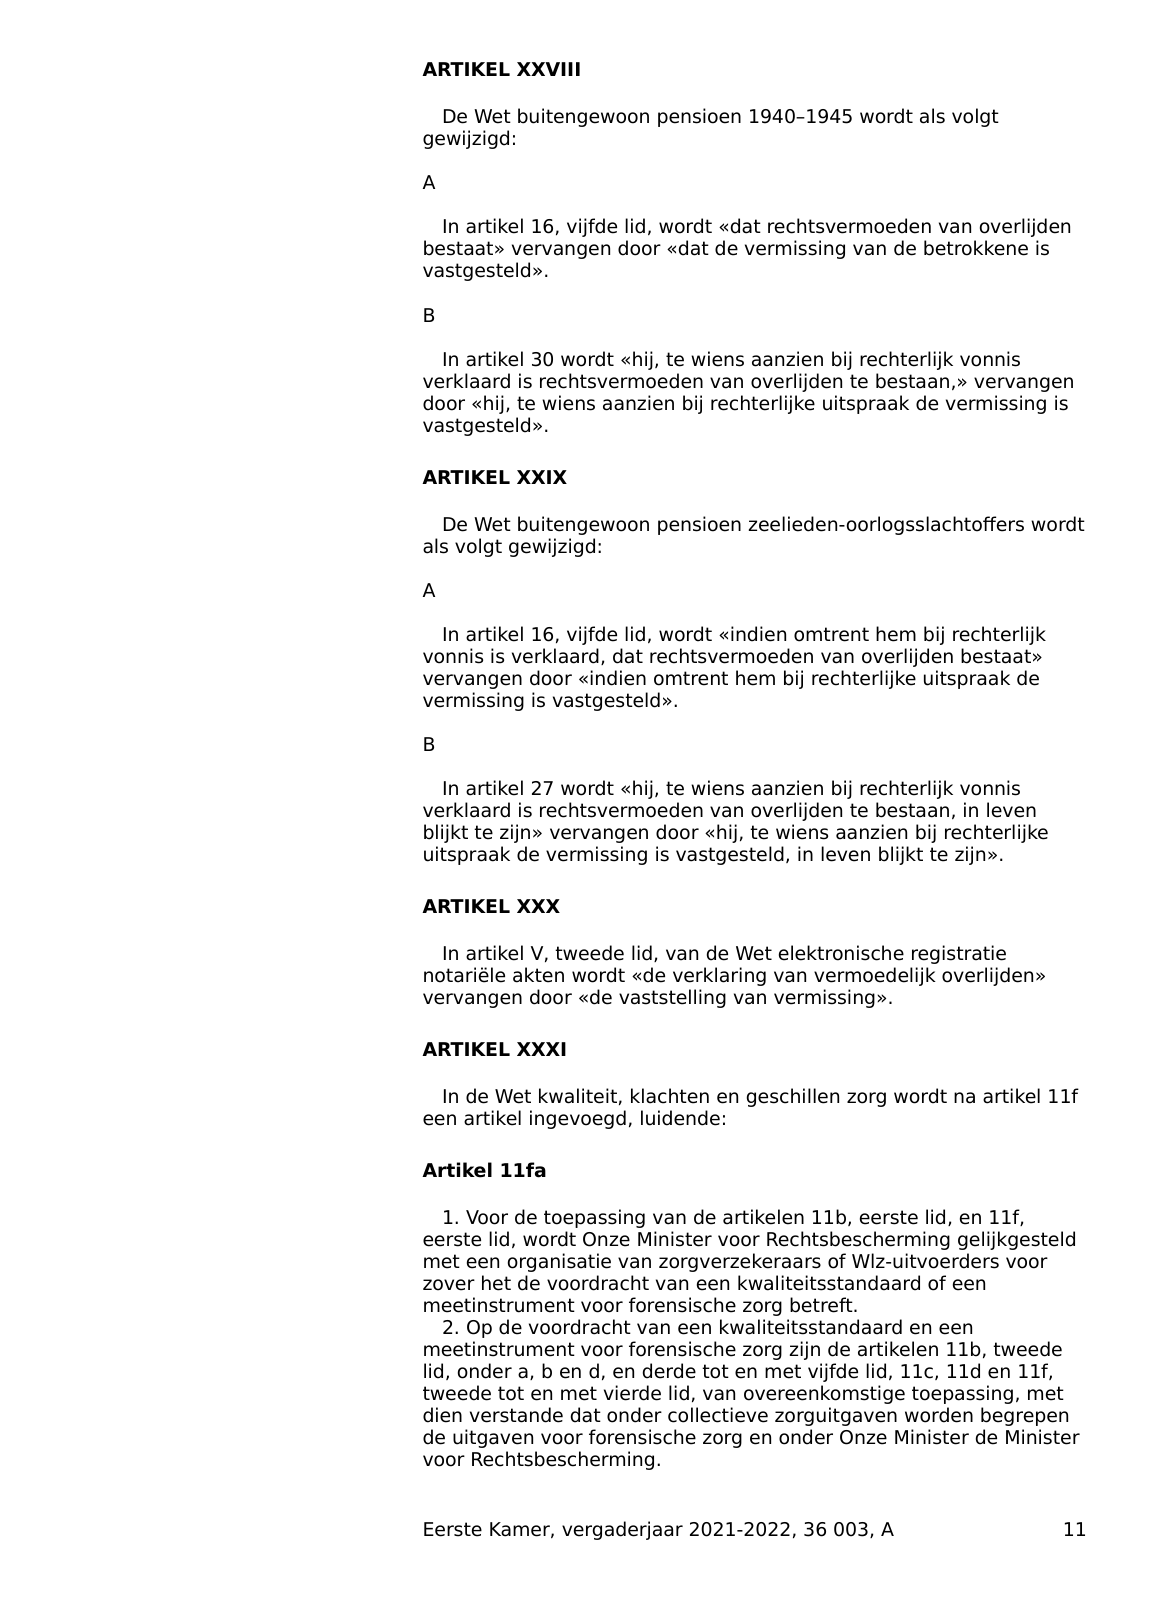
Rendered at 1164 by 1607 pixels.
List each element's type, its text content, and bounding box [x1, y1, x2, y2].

text De Wet buitengewoon pensioen 1940–1945 wordt als volgt gewijzigd: [422, 106, 1087, 150]
subtitle ARTIKEL XXXI [422, 1039, 1087, 1061]
text B [422, 304, 1087, 326]
text In artikel 27 wordt «hij, te wiens aanzien bij rechterlijk vonnis verklaard is rechtsvermoeden van overlijden te bestaan, in leven blijkt te zijn» vervangen door «hij, te wiens aanzien bij rechterlijke uitspraak de vermissing is vastgesteld, in leven blijkt te zijn». [422, 778, 1087, 866]
text In artikel 30 wordt «hij, te wiens aanzien bij rechterlijk vonnis verklaard is rechtsvermoeden van overlijden te bestaan,» vervangen door «hij, te wiens aanzien bij rechterlijke uitspraak de vermissing is vastgesteld». [422, 349, 1087, 437]
text 2. Op de voordracht van een kwaliteitsstandaard en een meetinstrument voor forensische zorg zijn de artikelen 11b, tweede lid, onder a, b en d, en derde tot en met vijfde lid, 11c, 11d en 11f, tweede tot en met vierde lid, van overeenkomstige toepassing, met dien verstande dat onder collectieve zorguitgaven worden begrepen de uitgaven voor forensische zorg en onder Onze Minister de Minister voor Rechtsbescherming. [422, 1317, 1087, 1471]
text In artikel 16, vijfde lid, wordt «dat rechtsvermoeden van overlijden bestaat» vervangen door «dat de vermissing van de betrokkene is vastgesteld». [422, 216, 1087, 282]
text In artikel V, tweede lid, van de Wet elektronische registratie notariële akten wordt «de verklaring van vermoedelijk overlijden» vervangen door «de vaststelling van vermissing». [422, 943, 1087, 1009]
subtitle ARTIKEL XXIX [422, 467, 1087, 488]
text De Wet buitengewoon pensioen zeelieden-oorlogsslachtoffers wordt als volgt gewijzigd: [422, 513, 1087, 557]
subtitle ARTIKEL XXVIII [422, 59, 1087, 81]
text B [422, 734, 1087, 756]
text A [422, 580, 1087, 602]
subtitle ARTIKEL XXX [422, 896, 1087, 918]
subtitle Artikel 11fa [422, 1160, 1087, 1182]
text In de Wet kwaliteit, klachten en geschillen zorg wordt na artikel 11f een artikel ingevoegd, luidende: [422, 1086, 1087, 1130]
text In artikel 16, vijfde lid, wordt «indien omtrent hem bij rechterlijk vonnis is verklaard, dat rechtsvermoeden van overlijden bestaat» vervangen door «indien omtrent hem bij rechterlijke uitspraak de vermissing is vastgesteld». [422, 624, 1087, 712]
text A [422, 172, 1087, 194]
text 1. Voor de toepassing van de artikelen 11b, eerste lid, en 11f, eerste lid, wordt Onze Minister voor Rechtsbescherming gelijkgesteld met een organisatie van zorgverzekeraars of Wlz-uitvoerders voor zover het de voordracht van een kwaliteitsstandaard of een meetinstrument voor forensische zorg betreft. [422, 1207, 1087, 1317]
